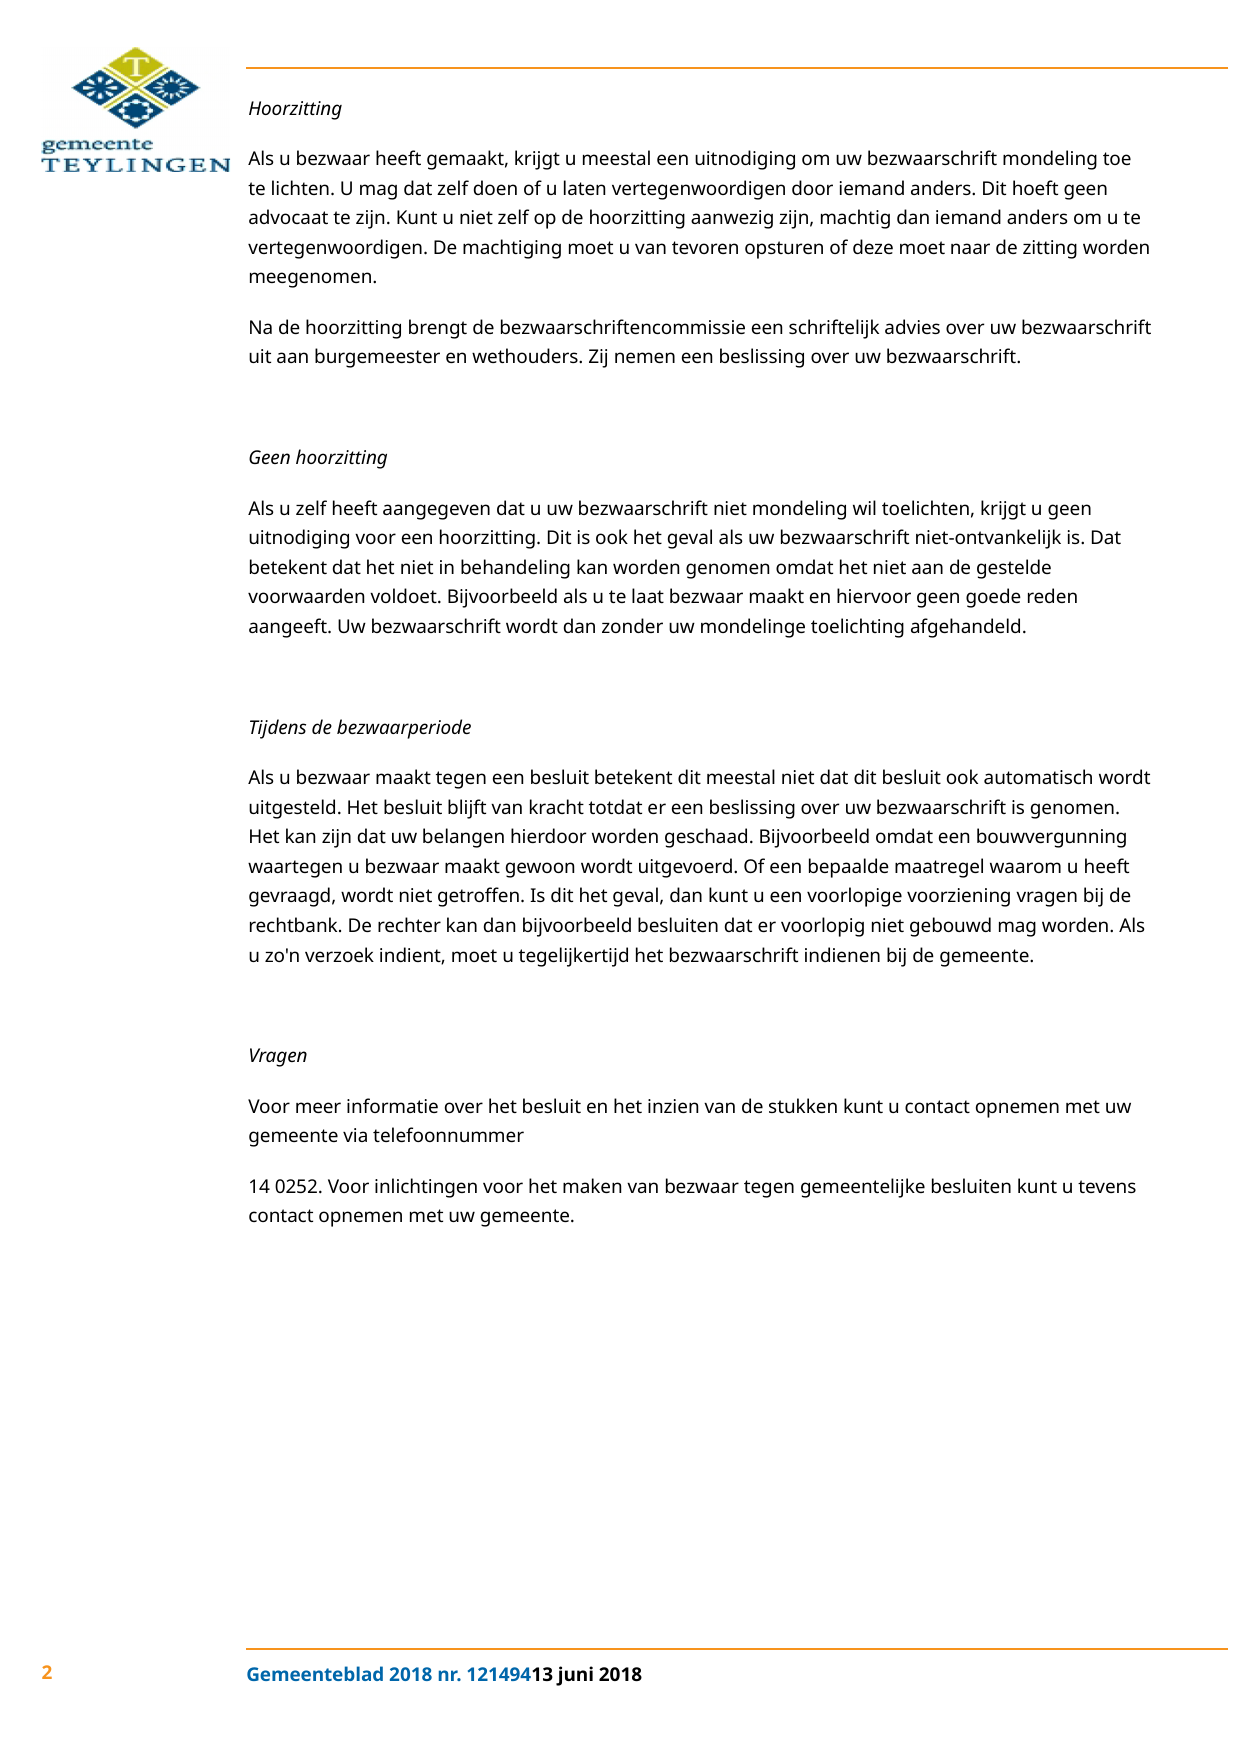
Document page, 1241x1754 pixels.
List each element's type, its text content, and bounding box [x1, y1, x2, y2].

text Als u bezwaar heeft gemaakt, krijgt u meestal een uitnodiging om uw bezwaarschrift mondeling toe te lichten. U mag dat zelf doen of u laten vertegenwoordigen door iemand anders. Dit hoeft geen advocaat te zijn. Kunt u niet zelf op de hoorzitting aanwezig zijn, machtig dan iemand anders om u te vertegenwoordigen. De machtiging moet u van tevoren opsturen of deze moet naar de zitting worden meegenomen. [248, 145, 1152, 289]
text Als u bezwaar maakt tegen een besluit betekent dit meestal niet dat dit besluit ook automatisch wordt uitgesteld. Het besluit blijft van kracht totdat er een beslissing over uw bezwaarschrift is genomen. Het kan zijn dat uw belangen hierdoor worden geschaad. Bijvoorbeeld omdat een bouwvergunning waartegen u bezwaar maakt gewoon wordt uitgevoerd. Of een bepaalde maatregel waarom u heeft gevraagd, wordt niet getroffen. Is dit het geval, dan kunt u een voorlopige voorziening vragen bij de rechtbank. De rechter kan dan bijvoorbeeld besluiten dat er voorlopig niet gebouwd mag worden. Als u zo'n verzoek indient, moet u tegelijkertijd het bezwaarschrift indienen bij de gemeente. [248, 764, 1152, 968]
text Als u zelf heeft aangegeven dat u uw bezwaarschrift niet mondeling wil toelichten, krijgt u geen uitnodiging voor een hoorzitting. Dit is ook het geval als uw bezwaarschrift niet-ontvankelijk is. Dat betekent dat het niet in behandeling kan worden genomen omdat het niet aan de gestelde voorwaarden voldoet. Bijvoorbeeld als u te laat bezwaar maakt en hiervoor geen goede reden aangeeft. Uw bezwaarschrift wordt dan zonder uw mondelinge toelichting afgehandeld. [248, 495, 1152, 639]
picture [41, 47, 231, 172]
text Geen hoorzitting [248, 444, 1152, 470]
text 14 0252. Voor inlichtingen voor het maken van bezwaar tegen gemeentelijke besluiten kunt u tevens contact opnemen met uw gemeente. [248, 1173, 1152, 1228]
text Na de hoorzitting brengt de bezwaarschriftencommissie een schriftelijk advies over uw bezwaarschrift uit aan burgemeester en wethouders. Zij nemen een beslissing over uw bezwaarschrift. [248, 314, 1152, 369]
text Hoorzitting [248, 95, 1152, 121]
text Tijdens de bezwaarperiode [248, 714, 1152, 740]
text Vragen [248, 1043, 1152, 1068]
text Voor meer informatie over het besluit en het inzien van de stukken kunt u contact opnemen met uw gemeente via telefoonnummer [248, 1093, 1152, 1148]
